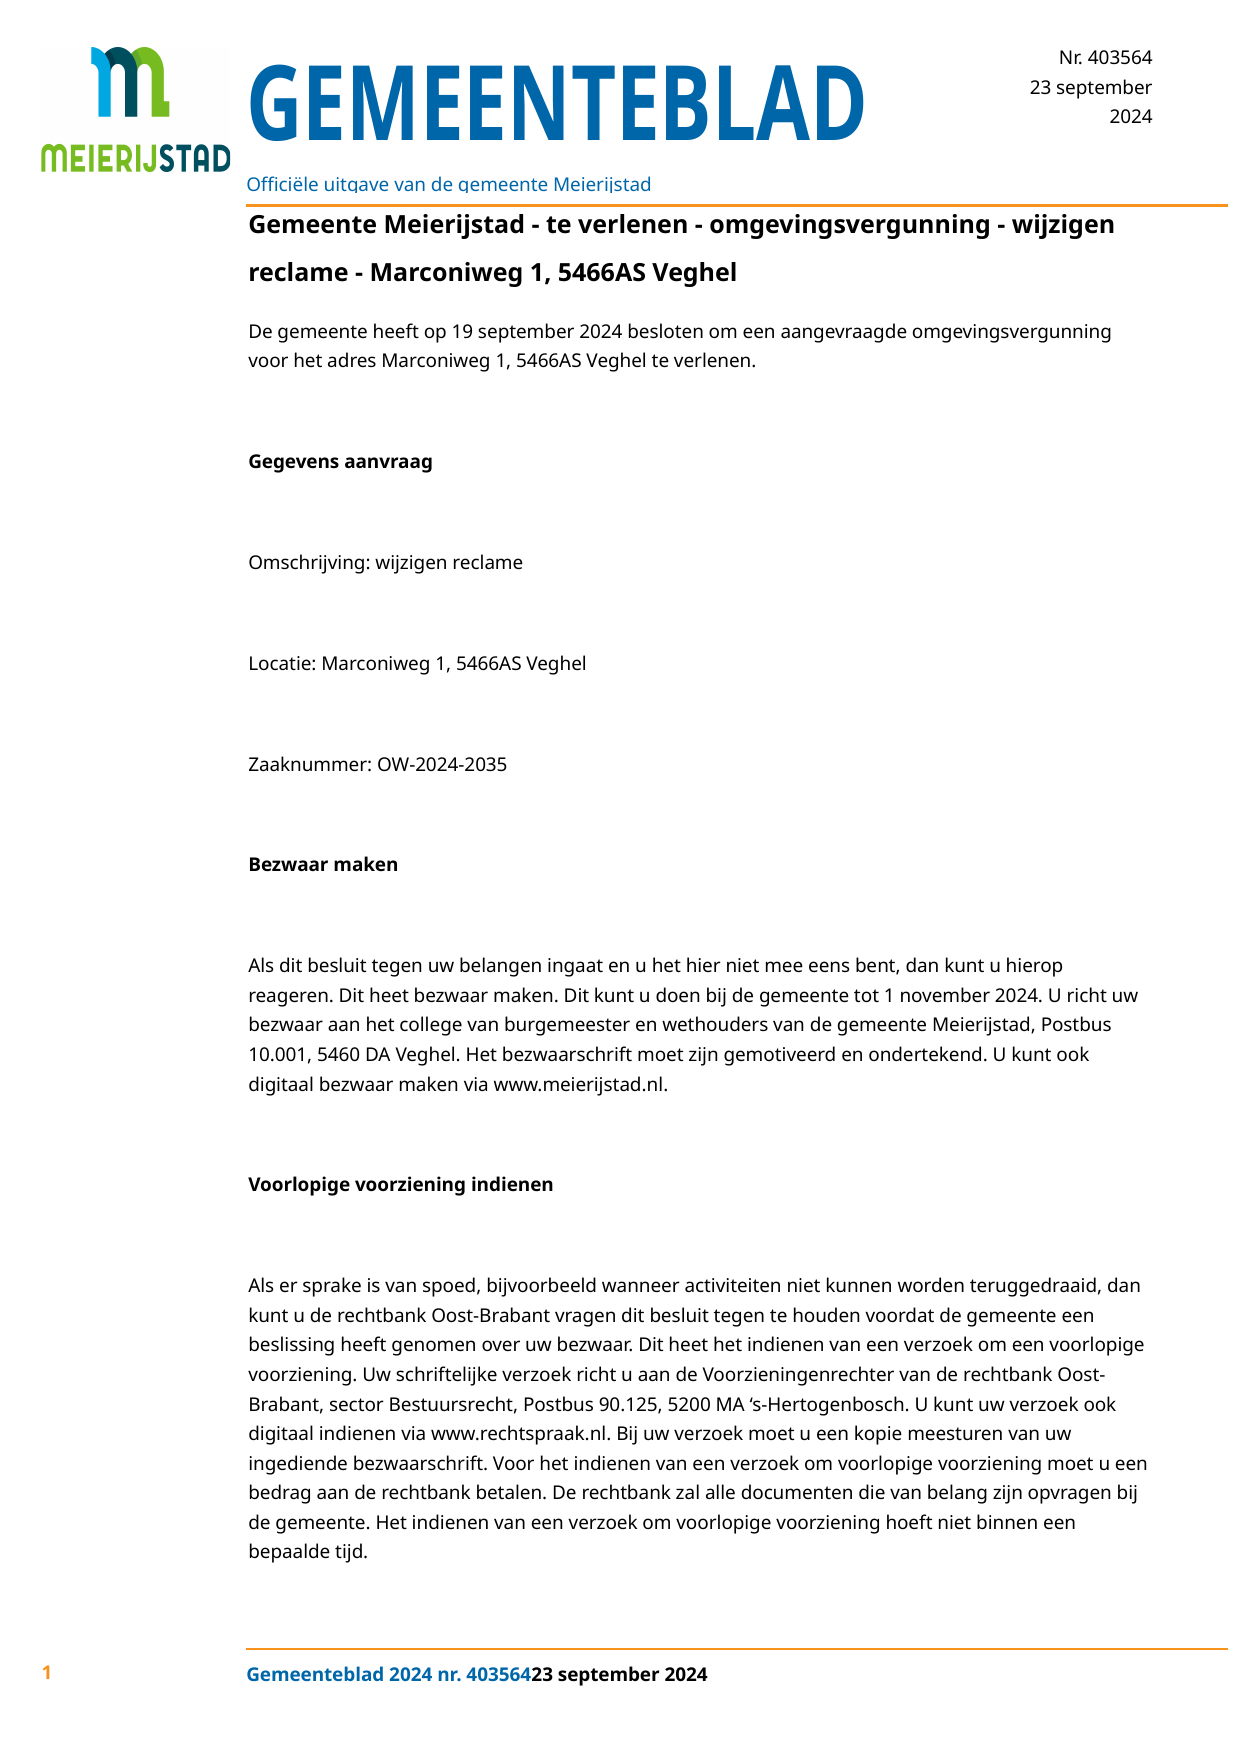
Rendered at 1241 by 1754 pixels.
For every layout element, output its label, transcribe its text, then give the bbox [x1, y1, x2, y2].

text Gemeente Meierijstad - te verlenen - omgevingsvergunning - wijzigen reclame - Marconiweg 1, 5466AS Veghel [248, 207, 1152, 288]
text Locatie: Marconiweg 1, 5466AS Veghel [248, 650, 1152, 676]
text De gemeente heeft op 19 september 2024 besloten om een aangevraagde omgevingsvergunning voor het adres Marconiweg 1, 5466AS Veghel te verlenen. [248, 318, 1152, 373]
picture [41, 47, 231, 172]
text Voorlopige voorziening indienen [248, 1172, 1152, 1197]
text Gegevens aanvraag [248, 448, 1152, 474]
text Omschrijving: wijzigen reclame [248, 549, 1152, 575]
text Zaaknummer: OW-2024-2035 [248, 751, 1152, 777]
text Bezwaar maken [248, 852, 1152, 877]
text Als dit besluit tegen uw belangen ingaat en u het hier niet mee eens bent, dan kunt u hierop reageren. Dit heet bezwaar maken. Dit kunt u doen bij de gemeente tot 1 november 2024. U richt uw bezwaar aan het college van burgemeester en wethouders van de gemeente Meierijstad, Postbus 10.001, 5460 DA Veghel. Het bezwaarschrift moet zijn gemotiveerd en ondertekend. U kunt ook digitaal bezwaar maken via www.meierijstad.nl. [248, 952, 1152, 1097]
text Als er sprake is van spoed, bijvoorbeeld wanneer activiteiten niet kunnen worden teruggedraaid, dan kunt u de rechtbank Oost-Brabant vragen dit besluit tegen te houden voordat de gemeente een beslissing heeft genomen over uw bezwaar. Dit heet het indienen van een verzoek om een voorlopige voorziening. Uw schriftelijke verzoek richt u aan de Voorzieningenrechter van de rechtbank Oost-Brabant, sector Bestuursrecht, Postbus 90.125, 5200 MA ‘s-Hertogenbosch. U kunt uw verzoek ook digitaal indienen via www.rechtspraak.nl. Bij uw verzoek moet u een kopie meesturen van uw ingediende bezwaarschrift. Voor het indienen van een verzoek om voorlopige voorziening moet u een bedrag aan de rechtbank betalen. De rechtbank zal alle documenten die van belang zijn opvragen bij de gemeente. Het indienen van een verzoek om voorlopige voorziening hoeft niet binnen een bepaalde tijd. [248, 1272, 1152, 1564]
